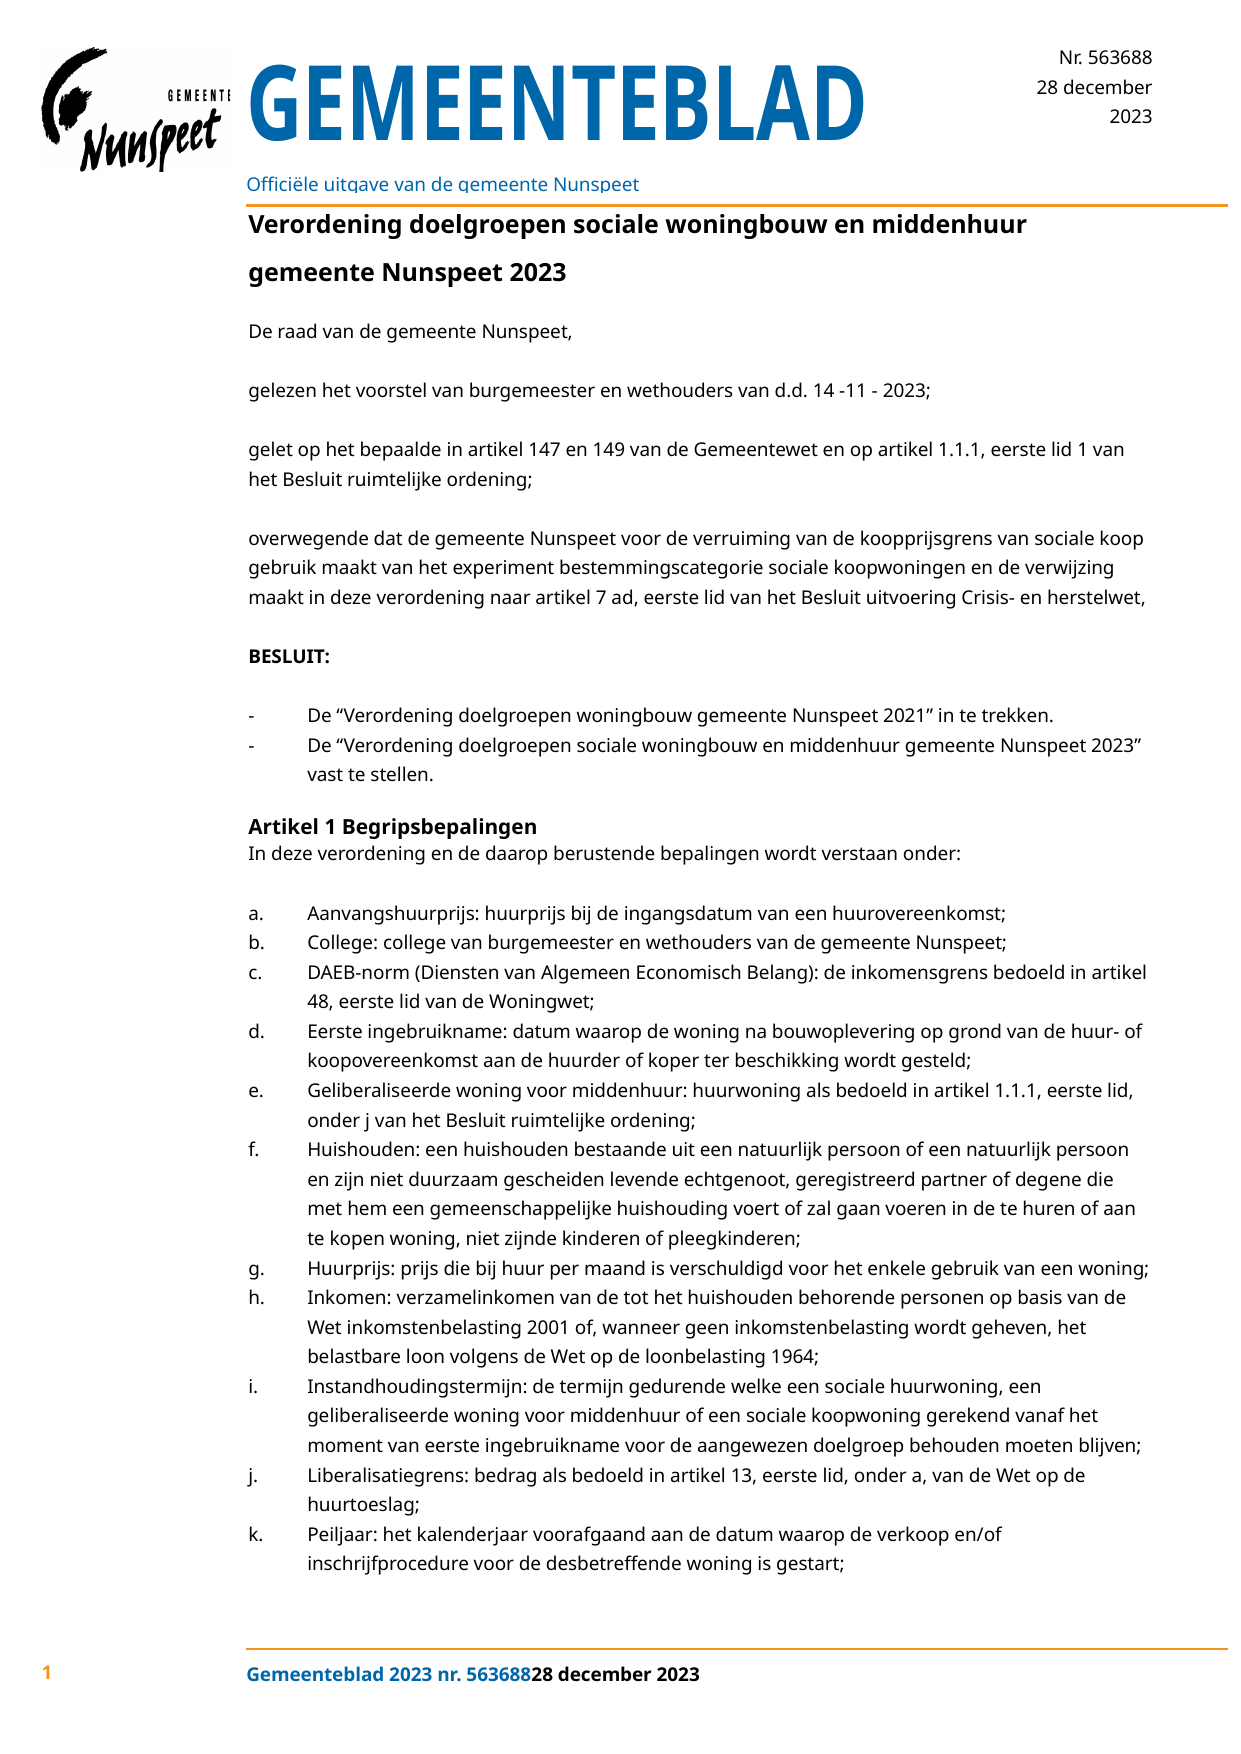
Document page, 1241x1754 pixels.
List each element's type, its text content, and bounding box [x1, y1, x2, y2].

text In deze verordening en de daarop berustende bepalingen wordt verstaan onder: [248, 841, 1152, 866]
list De “Verordening doelgroepen woningbouw gemeente Nunspeet 2021” in te trekken. [248, 702, 1152, 728]
text overwegende dat de gemeente Nunspeet voor de verruiming van de koopprijsgrens van sociale koop gebruik maakt van het experiment bestemmingscategorie sociale koopwoningen en de verwijzing maakt in deze verordening naar artikel 7 ad, eerste lid van het Besluit uitvoering Crisis- en herstelwet, [248, 525, 1152, 610]
picture [41, 47, 231, 172]
list Geliberaliseerde woning voor middenhuur: huurwoning als bedoeld in artikel 1.1.1, eerste lid, onder j van het Besluit ruimtelijke ordening; [248, 1077, 1152, 1132]
text De raad van de gemeente Nunspeet, [248, 318, 1152, 344]
text gelet op het bepaalde in artikel 147 en 149 van de Gemeentewet en op artikel 1.1.1, eerste lid 1 van het Besluit ruimtelijke ordening; [248, 436, 1152, 492]
text Verordening doelgroepen sociale woningbouw en middenhuur gemeente Nunspeet 2023 [248, 207, 1152, 288]
list College: college van burgemeester en wethouders van de gemeente Nunspeet; [248, 929, 1152, 955]
list Huishouden: een huishouden bestaande uit een natuurlijk persoon of een natuurlijk persoon en zijn niet duurzaam gescheiden levende echtgenoot, geregistreerd partner of degene die met hem een gemeenschappelijke huishouding voert of zal gaan voeren in de te huren of aan te kopen woning, niet zijnde kinderen of pleegkinderen; [248, 1136, 1152, 1251]
list De “Verordening doelgroepen sociale woningbouw en middenhuur gemeente Nunspeet 2023” vast te stellen. [248, 732, 1152, 787]
text Artikel 1 Begripsbepalingen [248, 812, 1152, 841]
text BESLUIT: [248, 643, 1152, 669]
list Eerste ingebruikname: datum waarop de woning na bouwoplevering op grond van de huur- of koopovereenkomst aan de huurder of koper ter beschikking wordt gesteld; [248, 1018, 1152, 1073]
list Huurprijs: prijs die bij huur per maand is verschuldigd voor het enkele gebruik van een woning; [248, 1255, 1152, 1280]
list Peiljaar: het kalenderjaar voorafgaand aan de datum waarop de verkoop en/of inschrijfprocedure voor de desbetreffende woning is gestart; [248, 1521, 1152, 1576]
list Inkomen: verzamelinkomen van de tot het huishouden behorende personen op basis van de Wet inkomstenbelasting 2001 of, wanneer geen inkomstenbelasting wordt geheven, het belastbare loon volgens de Wet op de loonbelasting 1964; [248, 1284, 1152, 1369]
list DAEB-norm (Diensten van Algemeen Economisch Belang): de inkomensgrens bedoeld in artikel 48, eerste lid van de Woningwet; [248, 959, 1152, 1014]
list Aanvangshuurprijs: huurprijs bij de ingangsdatum van een huurovereenkomst; [248, 900, 1152, 925]
list Liberalisatiegrens: bedrag als bedoeld in artikel 13, eerste lid, onder a, van de Wet op de huurtoeslag; [248, 1462, 1152, 1517]
text gelezen het voorstel van burgemeester en wethouders van d.d. 14 -11 - 2023; [248, 377, 1152, 403]
list Instandhoudingstermijn: de termijn gedurende welke een sociale huurwoning, een geliberaliseerde woning voor middenhuur of een sociale koopwoning gerekend vanaf het moment van eerste ingebruikname voor de aangewezen doelgroep behouden moeten blijven; [248, 1373, 1152, 1458]
